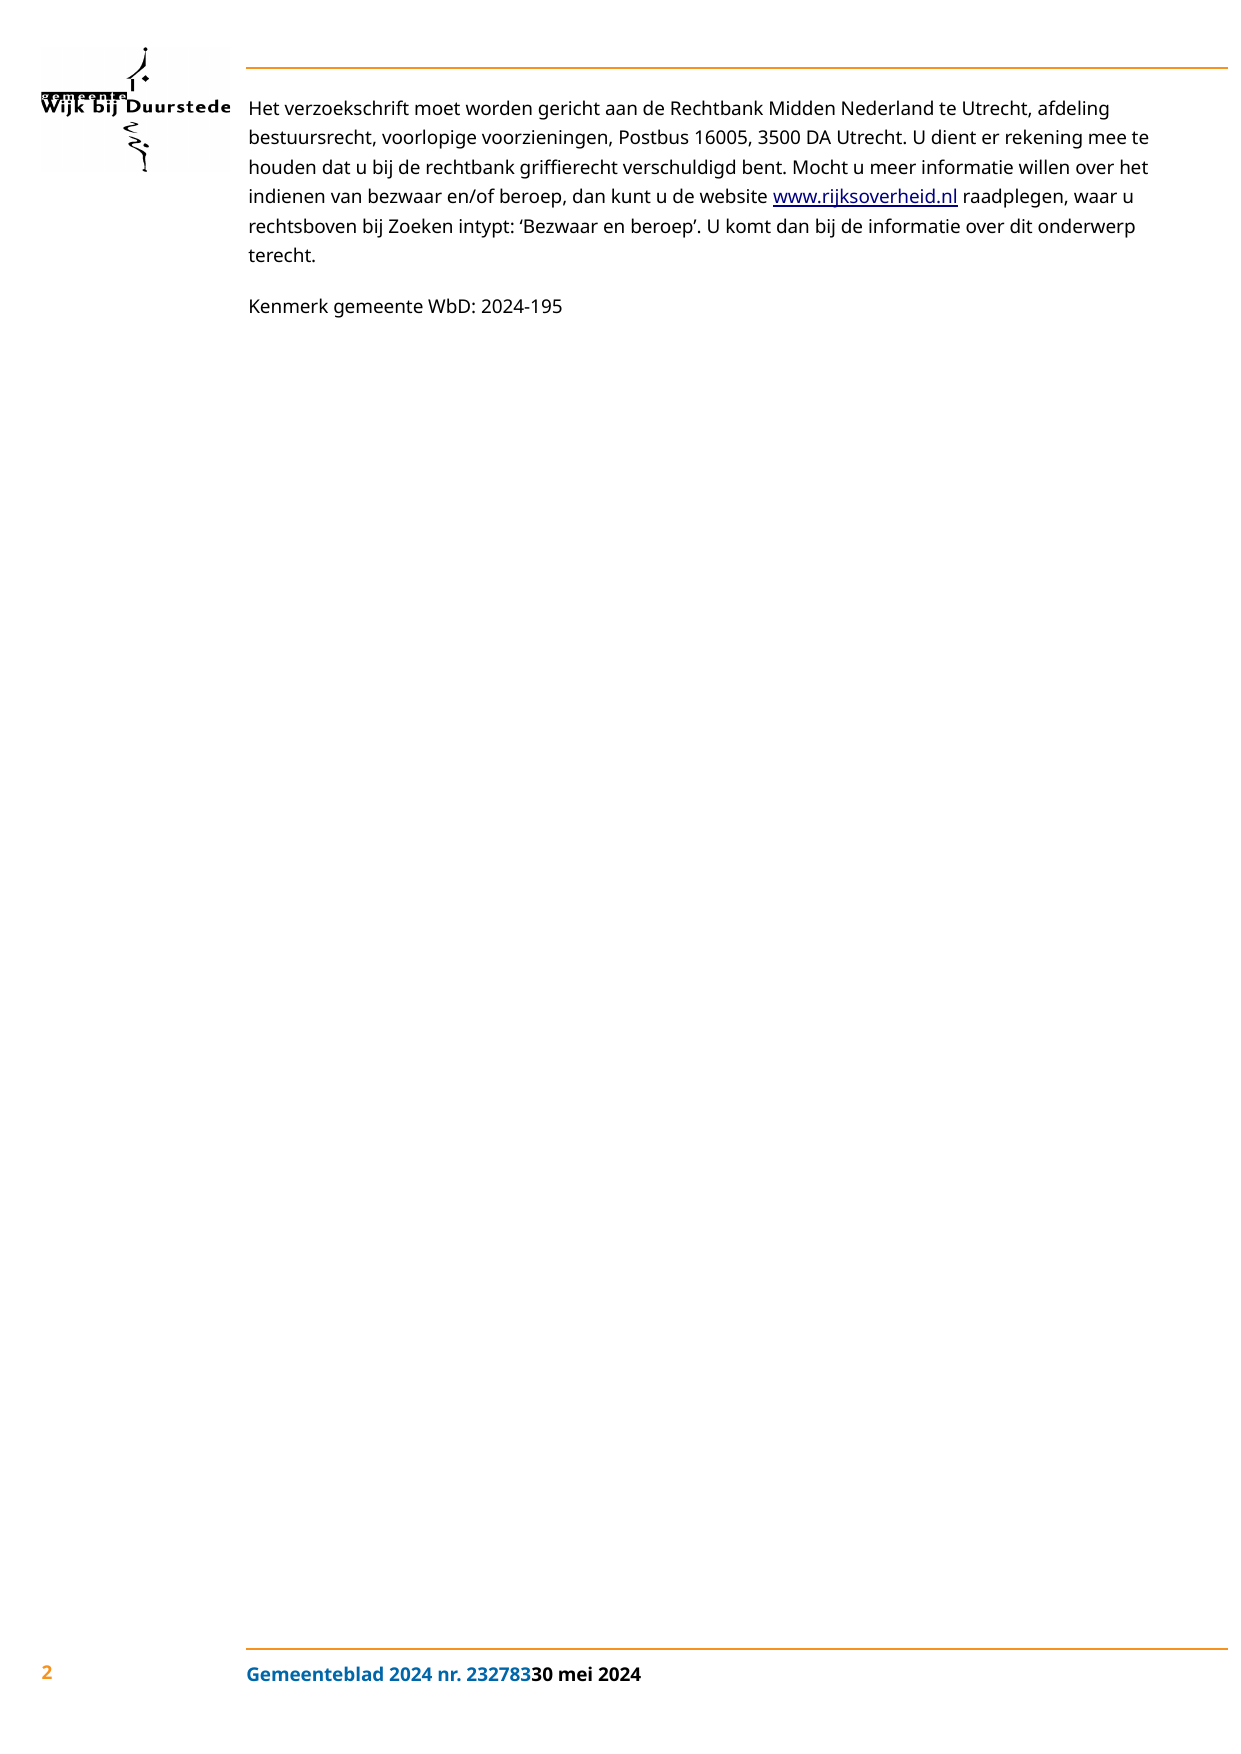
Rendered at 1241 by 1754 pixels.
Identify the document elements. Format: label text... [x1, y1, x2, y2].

picture [41, 47, 231, 172]
text Het verzoekschrift moet worden gericht aan de Rechtbank Midden Nederland te Utrecht, afdeling bestuursrecht, voorlopige voorzieningen, Postbus 16005, 3500 DA Utrecht. U dient er rekening mee te houden dat u bij de rechtbank griffierecht verschuldigd bent. Mocht u meer informatie willen over het indienen van bezwaar en/of beroep, dan kunt u de website www.rijksoverheid.nl raadplegen, waar u rechtsboven bij Zoeken intypt: ‘Bezwaar en beroep’. U komt dan bij de informatie over dit onderwerp terecht. [248, 95, 1152, 268]
text Kenmerk gemeente WbD: 2024-195 [248, 293, 1152, 319]
